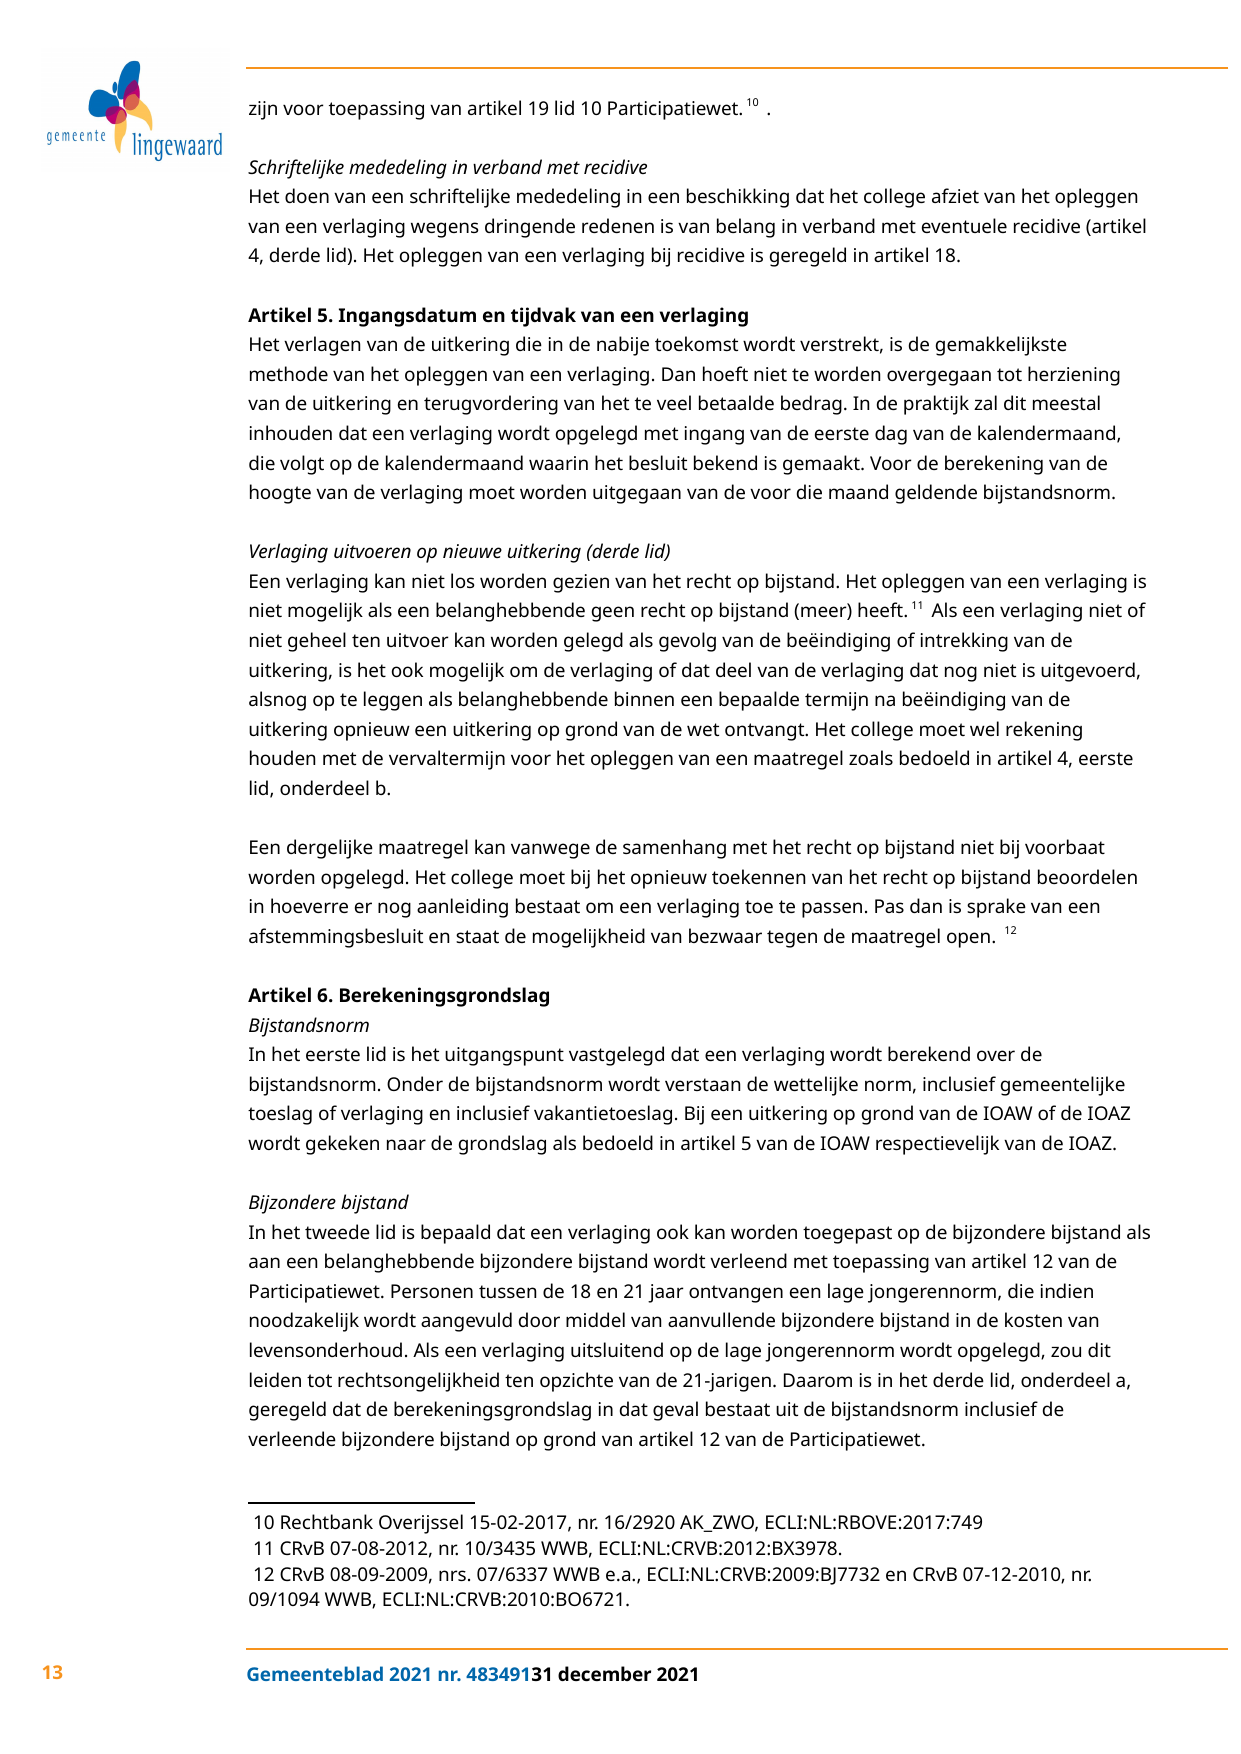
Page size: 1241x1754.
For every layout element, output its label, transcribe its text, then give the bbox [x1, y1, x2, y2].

text zijn voor toepassing van artikel 19 lid 10 Participatiewet. . [248, 95, 1152, 121]
text Schriftelijke mededeling in verband met recidive [248, 154, 1152, 180]
text Rechtbank Overijssel 15-02-2017, nr. 16/2920 AK_ZWO, ECLI:NL:RBOVE:2017:749 [248, 1509, 1152, 1535]
text Bijzondere bijstand [248, 1189, 1152, 1215]
text Het doen van een schriftelijke mededeling in een beschikking dat het college afziet van het opleggen van een verlaging wegens dringende redenen is van belang in verband met eventuele recidive (artikel 4, derde lid). Het opleggen van een verlaging bij recidive is geregeld in artikel 18. [248, 183, 1152, 268]
text Artikel 6. Berekeningsgrondslag [248, 982, 1152, 1008]
text In het eerste lid is het uitgangspunt vastgelegd dat een verlaging wordt berekend over de bijstandsnorm. Onder de bijstandsnorm wordt verstaan de wettelijke norm, inclusief gemeentelijke toeslag of verlaging en inclusief vakantietoeslag. Bij een uitkering op grond van de IOAW of de IOAZ wordt gekeken naar de grondslag als bedoeld in artikel 5 van de IOAW respectievelijk van de IOAZ. [248, 1041, 1152, 1156]
text Een dergelijke maatregel kan vanwege de samenhang met het recht op bijstand niet bij voorbaat worden opgelegd. Het college moet bij het opnieuw toekennen van het recht op bijstand beoordelen in hoeverre er nog aanleiding bestaat om een verlaging toe te passen. Pas dan is sprake van een afstemmingsbesluit en staat de mogelijkheid van bezwaar tegen de maatregel open. [248, 834, 1152, 949]
picture [41, 47, 231, 172]
text Verlaging uitvoeren op nieuwe uitkering (derde lid) [248, 538, 1152, 564]
text Artikel 5. Ingangsdatum en tijdvak van een verlaging [248, 302, 1152, 328]
text CRvB 08-09-2009, nrs. 07/6337 WWB e.a., ECLI:NL:CRVB:2009:BJ7732 en CRvB 07-12-2010, nr. 09/1094 WWB, ECLI:NL:CRVB:2010:BO6721. [248, 1561, 1152, 1612]
text Bijstandsnorm [248, 1012, 1152, 1038]
text Een verlaging kan niet los worden gezien van het recht op bijstand. Het opleggen van een verlaging is niet mogelijk als een belanghebbende geen recht op bijstand (meer) heeft. Als een verlaging niet of niet geheel ten uitvoer kan worden gelegd als gevolg van de beëindiging of intrekking van de uitkering, is het ook mogelijk om de verlaging of dat deel van de verlaging dat nog niet is uitgevoerd, alsnog op te leggen als belanghebbende binnen een bepaalde termijn na beëindiging van de uitkering opnieuw een uitkering op grond van de wet ontvangt. Het college moet wel rekening houden met de vervaltermijn voor het opleggen van een maatregel zoals bedoeld in artikel 4, eerste lid, onderdeel b. [248, 568, 1152, 801]
text In het tweede lid is bepaald dat een verlaging ook kan worden toegepast op de bijzondere bijstand als aan een belanghebbende bijzondere bijstand wordt verleend met toepassing van artikel 12 van de Participatiewet. Personen tussen de 18 en 21 jaar ontvangen een lage jongerennorm, die indien noodzakelijk wordt aangevuld door middel van aanvullende bijzondere bijstand in de kosten van levensonderhoud. Als een verlaging uitsluitend op de lage jongerennorm wordt opgelegd, zou dit leiden tot rechtsongelijkheid ten opzichte van de 21-jarigen. Daarom is in het derde lid, onderdeel a, geregeld dat de berekeningsgrondslag in dat geval bestaat uit de bijstandsnorm inclusief de verleende bijzondere bijstand op grond van artikel 12 van de Participatiewet. [248, 1219, 1152, 1452]
text Het verlagen van de uitkering die in de nabije toekomst wordt verstrekt, is de gemakkelijkste methode van het opleggen van een verlaging. Dan hoeft niet te worden overgegaan tot herziening van de uitkering en terugvordering van het te veel betaalde bedrag. In de praktijk zal dit meestal inhouden dat een verlaging wordt opgelegd met ingang van de eerste dag van de kalendermaand, die volgt op de kalendermaand waarin het besluit bekend is gemaakt. Voor de berekening van de hoogte van de verlaging moet worden uitgegaan van de voor die maand geldende bijstandsnorm. [248, 331, 1152, 505]
text CRvB 07-08-2012, nr. 10/3435 WWB, ECLI:NL:CRVB:2012:BX3978. [248, 1535, 1152, 1561]
